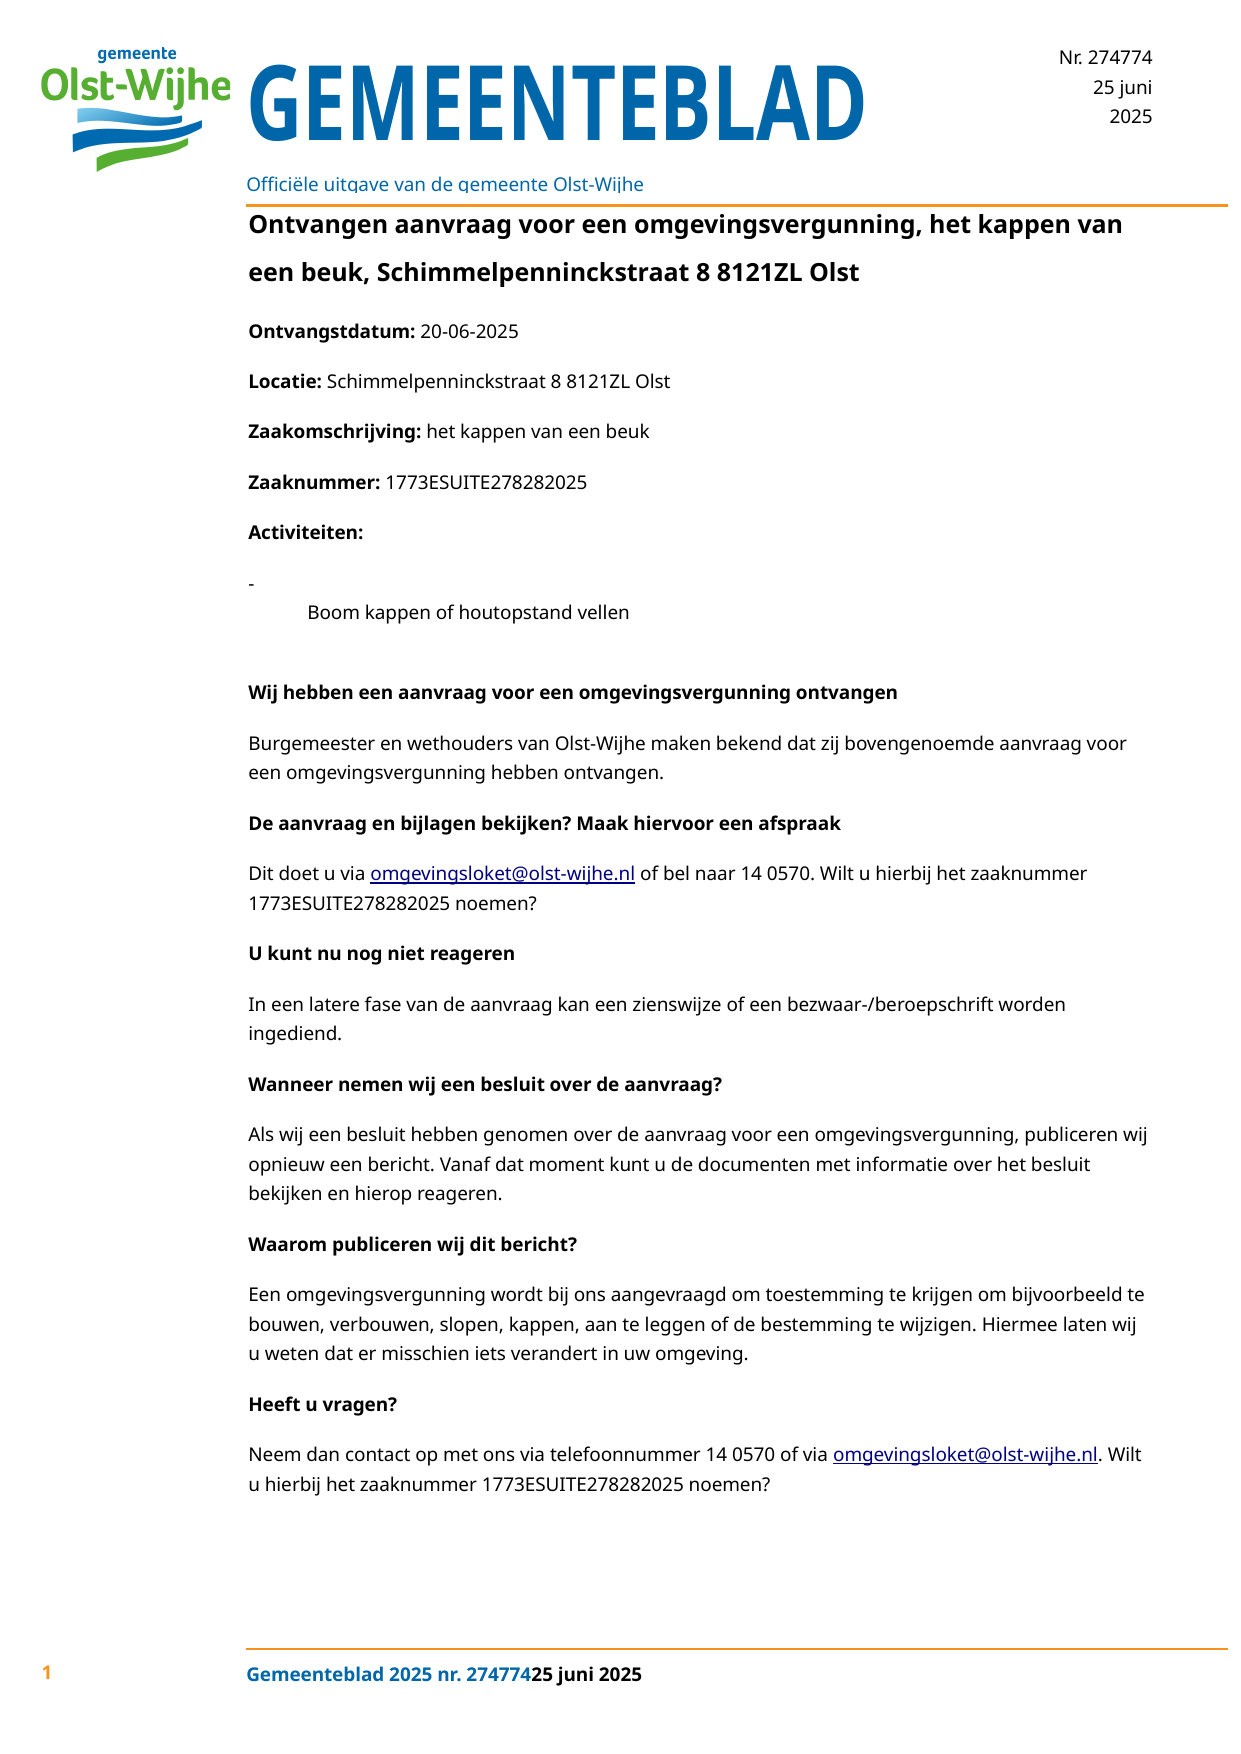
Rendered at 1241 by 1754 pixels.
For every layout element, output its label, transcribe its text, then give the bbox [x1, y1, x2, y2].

text Ontvangen aanvraag voor een omgevingsvergunning, het kappen van een beuk, Schimmelpenninckstraat 8 8121ZL Olst [248, 207, 1152, 288]
text Waarom publiceren wij dit bericht? [248, 1231, 1152, 1257]
picture [41, 47, 231, 172]
text U kunt nu nog niet reageren [248, 940, 1152, 966]
text Een omgevingsvergunning wordt bij ons aangevraagd om toestemming te krijgen om bijvoorbeeld te bouwen, verbouwen, slopen, kappen, aan te leggen of de bestemming te wijzigen. Hiermee laten wij u weten dat er misschien iets verandert in uw omgeving. [248, 1281, 1152, 1366]
text Heeft u vragen? [248, 1391, 1152, 1417]
text Wij hebben een aanvraag voor een omgevingsvergunning ontvangen [248, 679, 1152, 705]
text Als wij een besluit hebben genomen over de aanvraag voor een omgevingsvergunning, publiceren wij opnieuw een bericht. Vanaf dat moment kunt u de documenten met informatie over het besluit bekijken en hierop reageren. [248, 1121, 1152, 1206]
text Burgemeester en wethouders van Olst-Wijhe maken bekend dat zij bovengenoemde aanvraag voor een omgevingsvergunning hebben ontvangen. [248, 730, 1152, 785]
text Zaaknummer: 1773ESUITE278282025 [248, 469, 1152, 495]
list Boom kappen of houtopstand vellen [248, 599, 1152, 625]
text In een latere fase van de aanvraag kan een zienswijze of een bezwaar-/beroepschrift worden ingediend. [248, 991, 1152, 1046]
text Ontvangstdatum: 20-06-2025 [248, 318, 1152, 344]
text Activiteiten: [248, 519, 1152, 545]
text De aanvraag en bijlagen bekijken? Maak hiervoor een afspraak [248, 810, 1152, 836]
text Locatie: Schimmelpenninckstraat 8 8121ZL Olst [248, 368, 1152, 394]
text Zaakomschrijving: het kappen van een beuk [248, 419, 1152, 444]
text Dit doet u via omgevingsloket@olst-wijhe.nl of bel naar 14 0570. Wilt u hierbij het zaaknummer 1773ESUITE278282025 noemen? [248, 860, 1152, 916]
text Wanneer nemen wij een besluit over de aanvraag? [248, 1071, 1152, 1097]
text Neem dan contact op met ons via telefoonnummer 14 0570 of via omgevingsloket@olst-wijhe.nl. Wilt u hierbij het zaaknummer 1773ESUITE278282025 noemen? [248, 1441, 1152, 1497]
